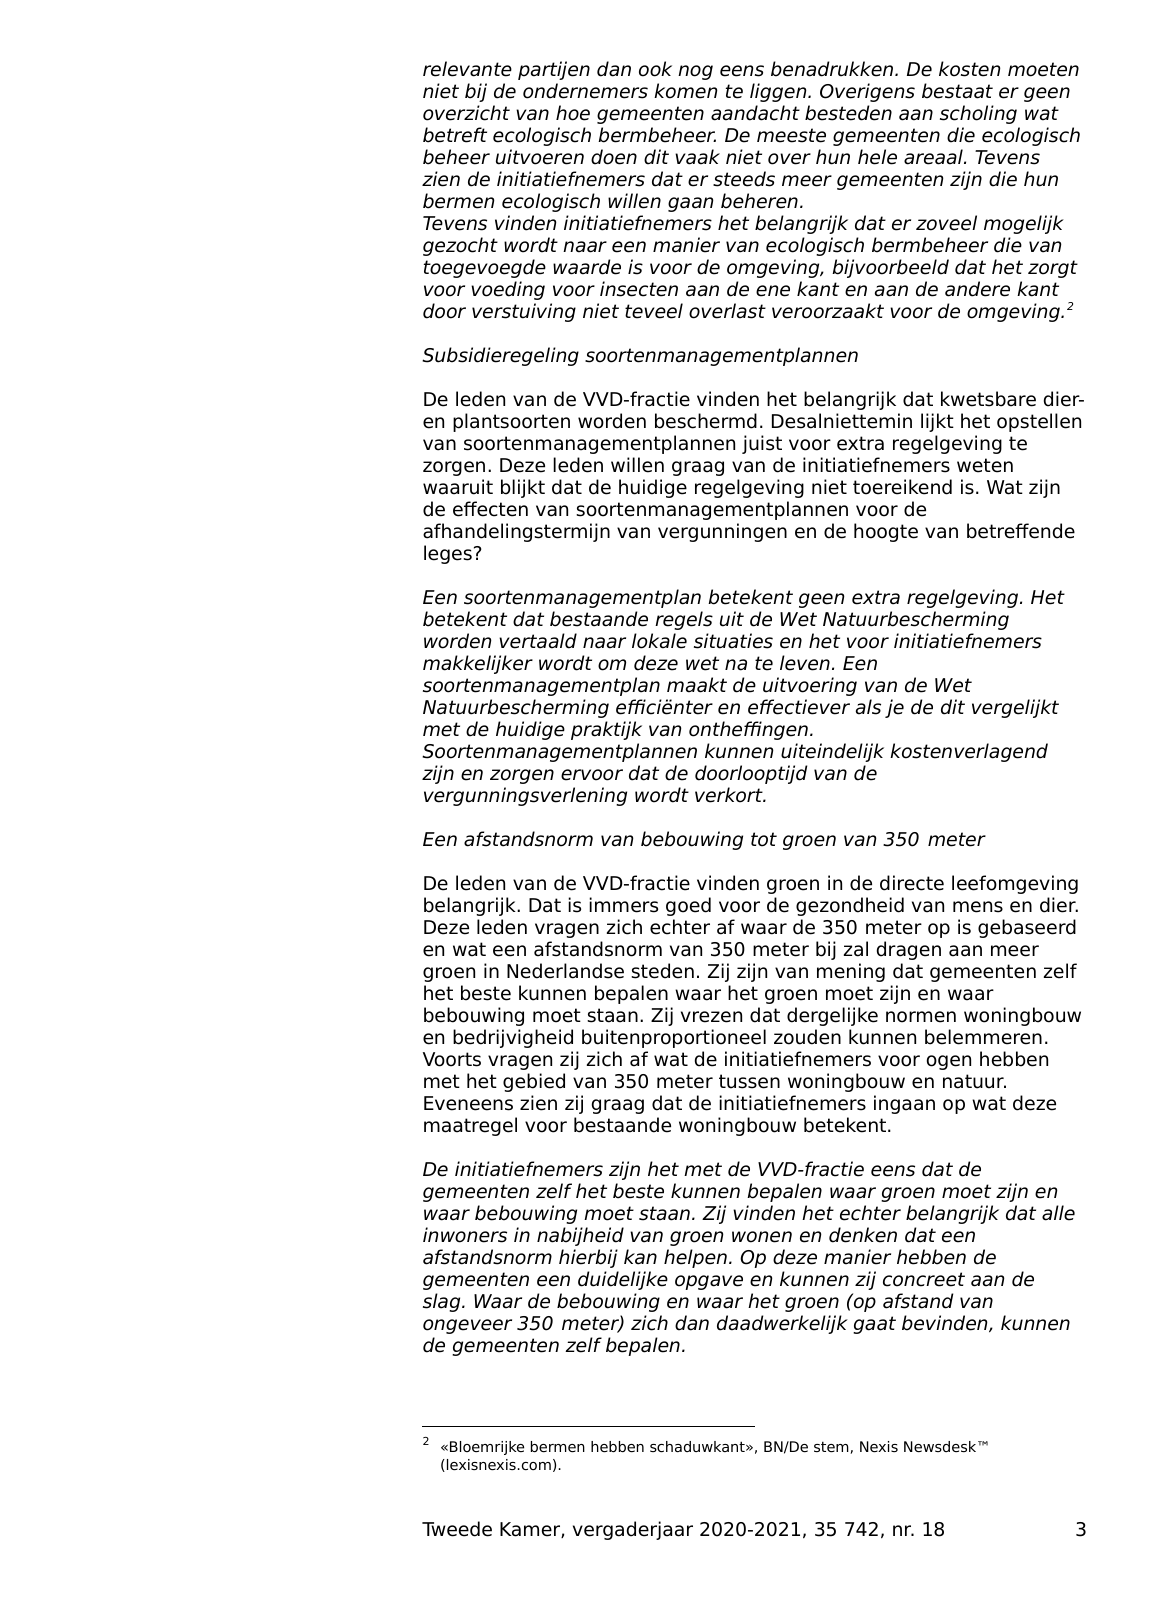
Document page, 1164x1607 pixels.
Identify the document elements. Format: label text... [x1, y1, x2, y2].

subtitle Een afstandsnorm van bebouwing tot groen van 350 meter [422, 829, 1087, 851]
text De initiatiefnemers zijn het met de VVD-fractie eens dat de gemeenten zelf het beste kunnen bepalen waar groen moet zijn en waar bebouwing moet staan. Zij vinden het echter belangrijk dat alle inwoners in nabijheid van groen wonen en denken dat een afstandsnorm hierbij kan helpen. Op deze manier hebben de gemeenten een duidelijke opgave en kunnen zij concreet aan de slag. Waar de bebouwing en waar het groen (op afstand van ongeveer 350 meter) zich dan daadwerkelijk gaat bevinden, kunnen de gemeenten zelf bepalen. [422, 1159, 1087, 1357]
text relevante partijen dan ook nog eens benadrukken. De kosten moeten niet bij de ondernemers komen te liggen. Overigens bestaat er geen overzicht van hoe gemeenten aandacht besteden aan scholing wat betreft ecologisch bermbeheer. De meeste gemeenten die ecologisch beheer uitvoeren doen dit vaak niet over hun hele areaal. Tevens zien de initiatiefnemers dat er steeds meer gemeenten zijn die hun bermen ecologisch willen gaan beheren. [422, 59, 1087, 213]
text Tevens vinden initiatiefnemers het belangrijk dat er zoveel mogelijk gezocht wordt naar een manier van ecologisch bermbeheer die van toegevoegde waarde is voor de omgeving, bijvoorbeeld dat het zorgt voor voeding voor insecten aan de ene kant en aan de andere kant door verstuiving niet teveel overlast veroorzaakt voor de omgeving. [422, 213, 1087, 323]
text Een soortenmanagementplan betekent geen extra regelgeving. Het betekent dat bestaande regels uit de Wet Natuurbescherming worden vertaald naar lokale situaties en het voor initiatiefnemers makkelijker wordt om deze wet na te leven. Een soortenmanagementplan maakt de uitvoering van de Wet Natuurbescherming efficiënter en effectiever als je de dit vergelijkt met de huidige praktijk van ontheffingen. Soortenmanagementplannen kunnen uiteindelijk kostenverlagend zijn en zorgen ervoor dat de doorlooptijd van de vergunningsverlening wordt verkort. [422, 587, 1087, 807]
text «Bloemrijke bermen hebben schaduwkant», BN/De stem, Nexis Newsdesk™ (lexisnexis.com). [422, 1435, 1087, 1474]
subtitle Subsidieregeling soortenmanagementplannen [422, 345, 1087, 367]
text De leden van de VVD-fractie vinden groen in de directe leefomgeving belangrijk. Dat is immers goed voor de gezondheid van mens en dier. Deze leden vragen zich echter af waar de 350 meter op is gebaseerd en wat een afstandsnorm van 350 meter bij zal dragen aan meer groen in Nederlandse steden. Zij zijn van mening dat gemeenten zelf het beste kunnen bepalen waar het groen moet zijn en waar bebouwing moet staan. Zij vrezen dat dergelijke normen woningbouw en bedrijvigheid buitenproportioneel zouden kunnen belemmeren. Voorts vragen zij zich af wat de initiatiefnemers voor ogen hebben met het gebied van 350 meter tussen woningbouw en natuur. Eveneens zien zij graag dat de initiatiefnemers ingaan op wat deze maatregel voor bestaande woningbouw betekent. [422, 873, 1087, 1137]
text De leden van de VVD-fractie vinden het belangrijk dat kwetsbare dier- en plantsoorten worden beschermd. Desalniettemin lijkt het opstellen van soortenmanagementplannen juist voor extra regelgeving te zorgen. Deze leden willen graag van de initiatiefnemers weten waaruit blijkt dat de huidige regelgeving niet toereikend is. Wat zijn de effecten van soortenmanagementplannen voor de afhandelingstermijn van vergunningen en de hoogte van betreffende leges? [422, 389, 1087, 565]
